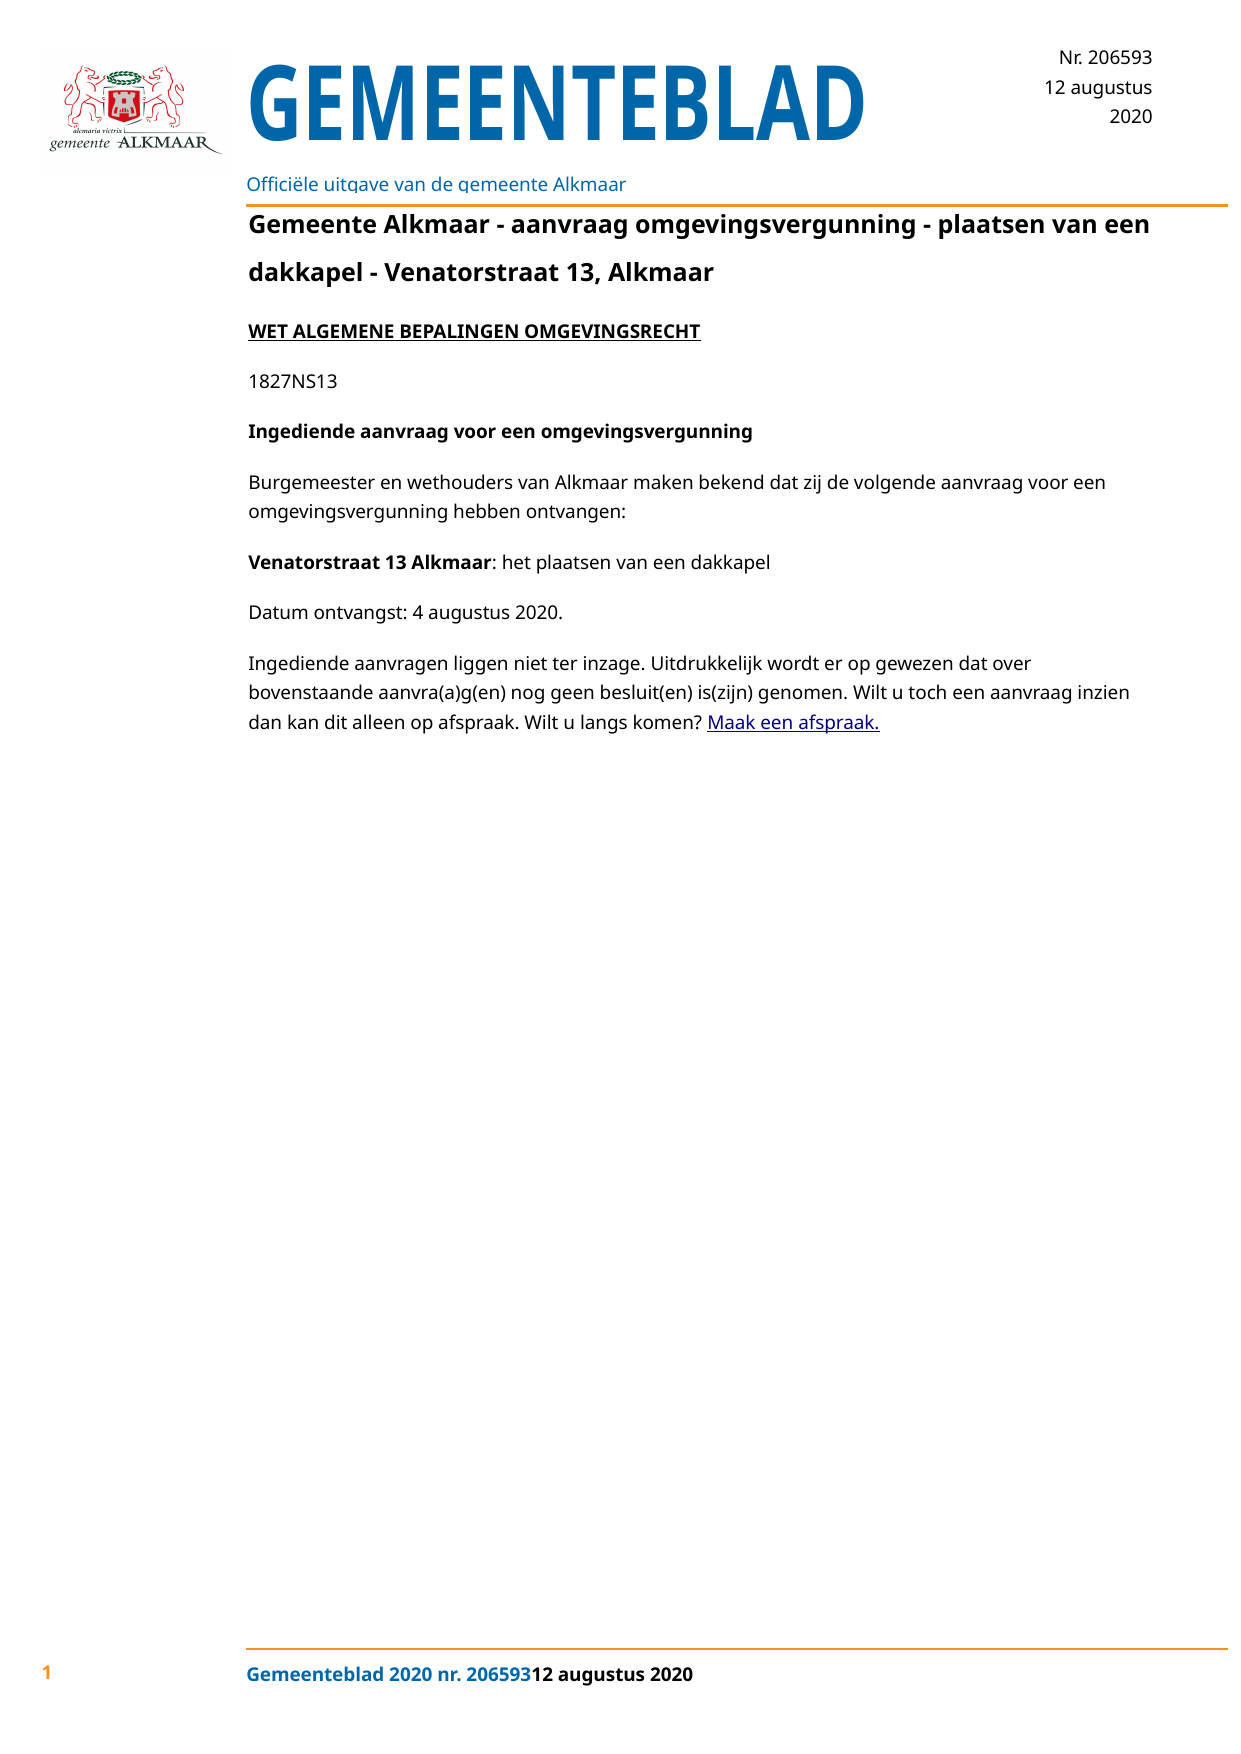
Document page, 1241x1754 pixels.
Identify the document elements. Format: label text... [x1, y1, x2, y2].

text Gemeente Alkmaar - aanvraag omgevingsvergunning - plaatsen van een dakkapel - Venatorstraat 13, Alkmaar [248, 207, 1152, 288]
text Venatorstraat 13 Alkmaar: het plaatsen van een dakkapel [248, 549, 1152, 575]
text 1827NS13 [248, 368, 1152, 394]
picture [41, 47, 231, 172]
text Burgemeester en wethouders van Alkmaar maken bekend dat zij de volgende aanvraag voor een omgevingsvergunning hebben ontvangen: [248, 469, 1152, 524]
text WET ALGEMENE BEPALINGEN OMGEVINGSRECHT [248, 318, 1152, 344]
text Ingediende aanvraag voor een omgevingsvergunning [248, 419, 1152, 444]
text Ingediende aanvragen liggen niet ter inzage. Uitdrukkelijk wordt er op gewezen dat over bovenstaande aanvra(a)g(en) nog geen besluit(en) is(zijn) genomen. Wilt u toch een aanvraag inzien dan kan dit alleen op afspraak. Wilt u langs komen? Maak een afspraak. [248, 650, 1152, 735]
text Datum ontvangst: 4 augustus 2020. [248, 599, 1152, 625]
